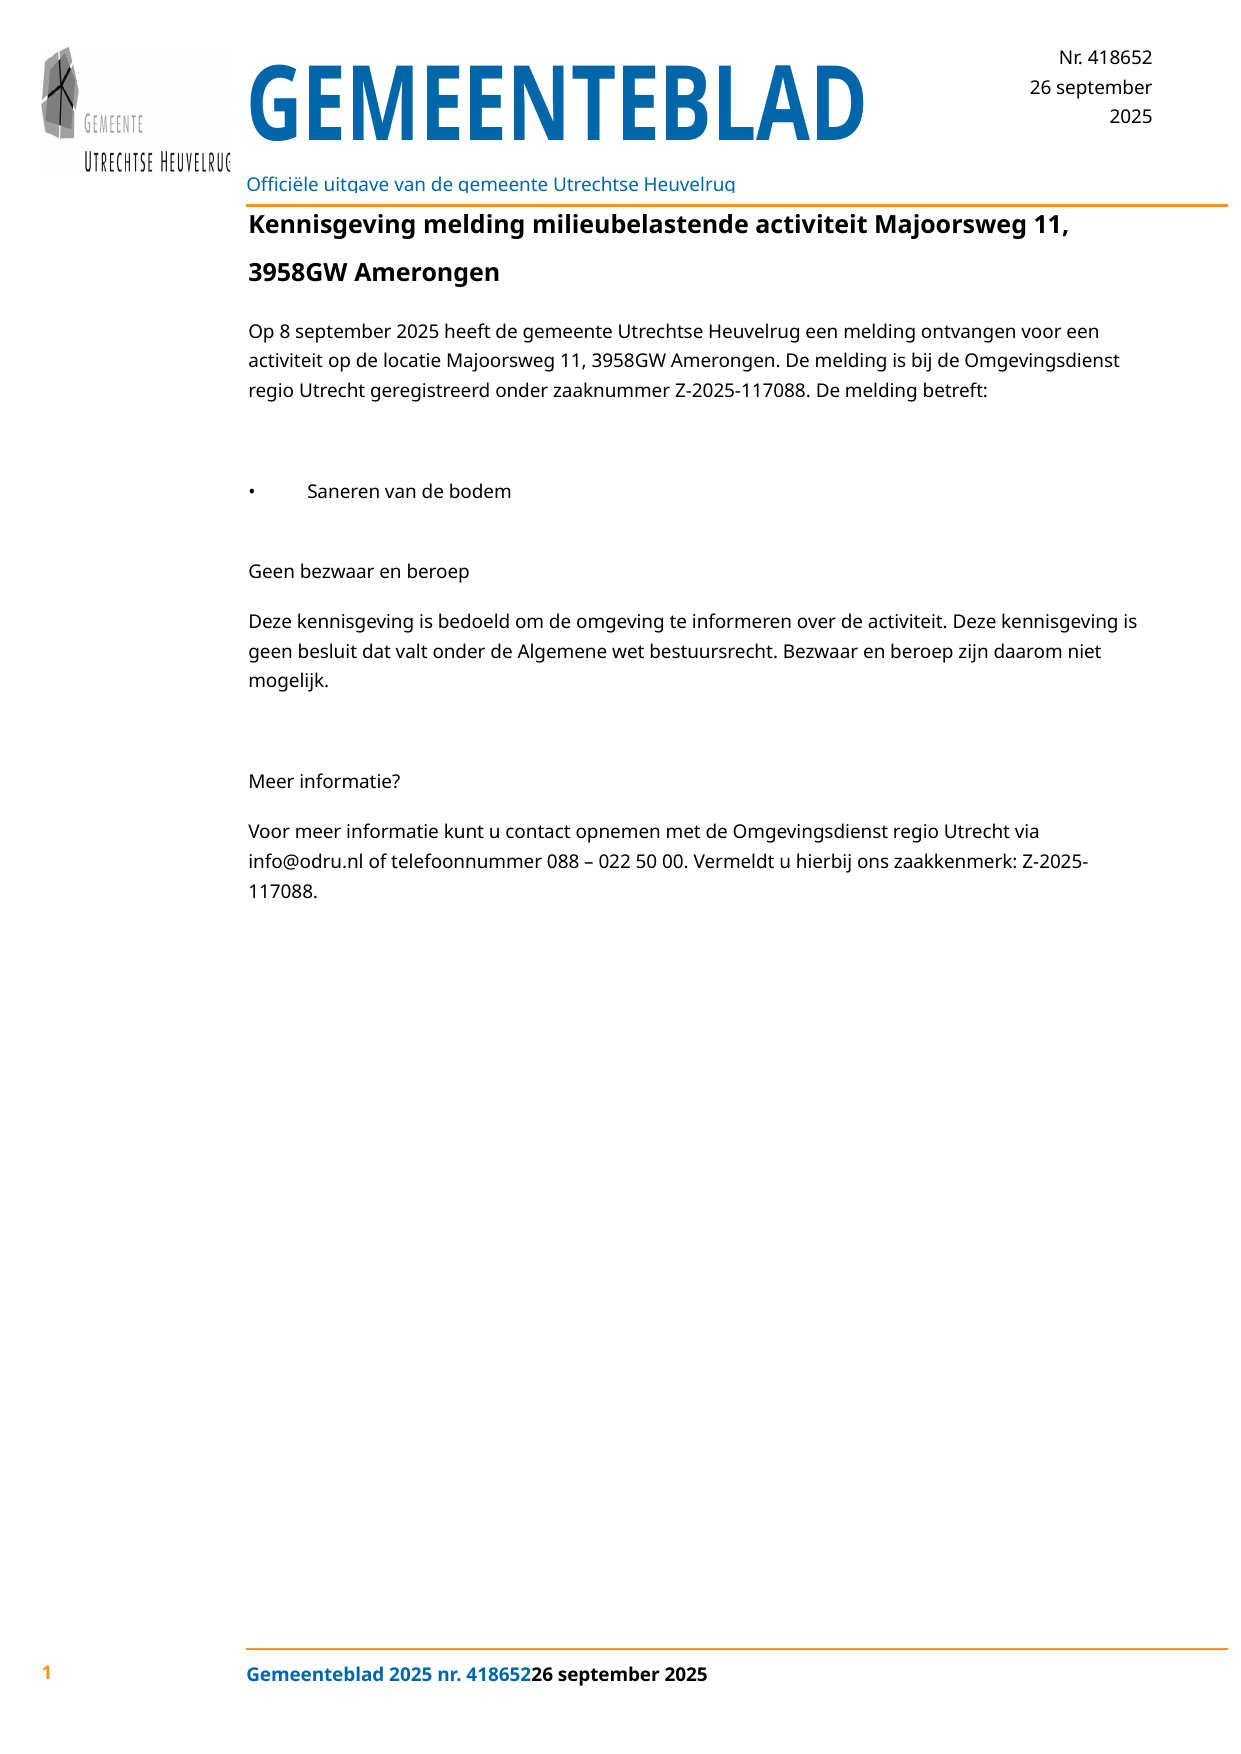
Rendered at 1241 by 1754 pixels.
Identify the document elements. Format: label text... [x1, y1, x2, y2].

text Kennisgeving melding milieubelastende activiteit Majoorsweg 11, 3958GW Amerongen [248, 207, 1152, 288]
picture [41, 47, 231, 172]
text Meer informatie? [248, 768, 1152, 794]
text Op 8 september 2025 heeft de gemeente Utrechtse Heuvelrug een melding ontvangen voor een activiteit op de locatie Majoorsweg 11, 3958GW Amerongen. De melding is bij de Omgevingsdienst regio Utrecht geregistreerd onder zaaknummer Z-2025-117088. De melding betreft: [248, 318, 1152, 403]
text Deze kennisgeving is bedoeld om de omgeving te informeren over de activiteit. Deze kennisgeving is geen besluit dat valt onder de Algemene wet bestuursrecht. Bezwaar en beroep zijn daarom niet mogelijk. [248, 608, 1152, 693]
text Geen bezwaar en beroep [248, 558, 1152, 584]
list Saneren van de bodem [248, 478, 1152, 504]
text Voor meer informatie kunt u contact opnemen met de Omgevingsdienst regio Utrecht via info@odru.nl of telefoonnummer 088 – 022 50 00. Vermeldt u hierbij ons zaakkenmerk: Z-2025-117088. [248, 819, 1152, 904]
